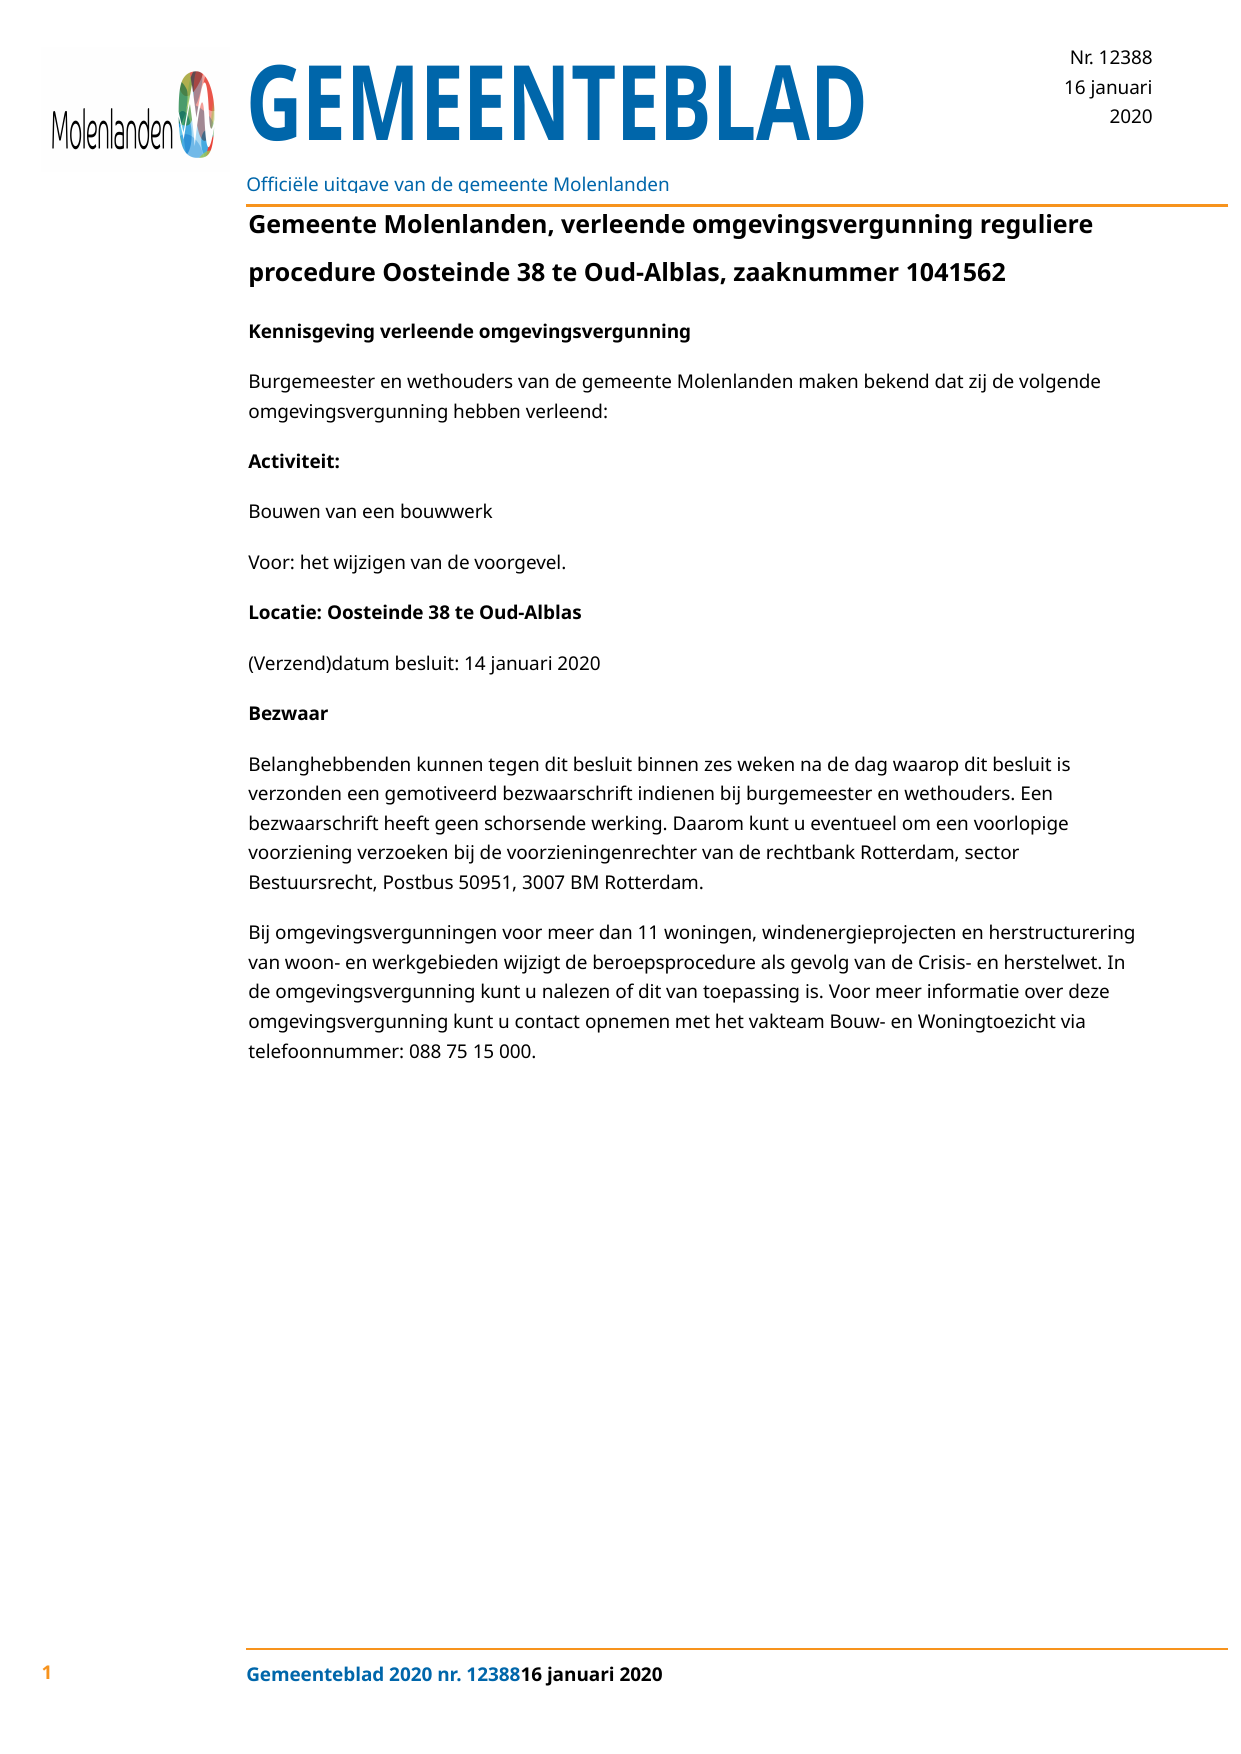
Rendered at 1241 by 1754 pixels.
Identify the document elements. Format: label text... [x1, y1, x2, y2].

text Voor: het wijzigen van de voorgevel. [248, 549, 1152, 575]
text Bij omgevingsvergunningen voor meer dan 11 woningen, windenergieprojecten en herstructurering van woon- en werkgebieden wijzigt de beroepsprocedure als gevolg van de Crisis- en herstelwet. In de omgevingsvergunning kunt u nalezen of dit van toepassing is. Voor meer informatie over deze omgevingsvergunning kunt u contact opnemen met het vakteam Bouw- en Woningtoezicht via telefoonnummer: 088 75 15 000. [248, 919, 1152, 1064]
text Activiteit: [248, 448, 1152, 474]
text Gemeente Molenlanden, verleende omgevingsvergunning reguliere procedure Oosteinde 38 te Oud-Alblas, zaaknummer 1041562 [248, 207, 1152, 288]
text Bouwen van een bouwwerk [248, 499, 1152, 524]
text Locatie: Oosteinde 38 te Oud-Alblas [248, 599, 1152, 625]
text Bezwaar [248, 700, 1152, 726]
text (Verzend)datum besluit: 14 januari 2020 [248, 650, 1152, 676]
picture [41, 47, 231, 172]
text Burgemeester en wethouders van de gemeente Molenlanden maken bekend dat zij de volgende omgevingsvergunning hebben verleend: [248, 368, 1152, 424]
text Kennisgeving verleende omgevingsvergunning [248, 318, 1152, 344]
text Belanghebbenden kunnen tegen dit besluit binnen zes weken na de dag waarop dit besluit is verzonden een gemotiveerd bezwaarschrift indienen bij burgemeester en wethouders. Een bezwaarschrift heeft geen schorsende werking. Daarom kunt u eventueel om een voorlopige voorziening verzoeken bij de voorzieningenrechter van de rechtbank Rotterdam, sector Bestuursrecht, Postbus 50951, 3007 BM Rotterdam. [248, 751, 1152, 895]
